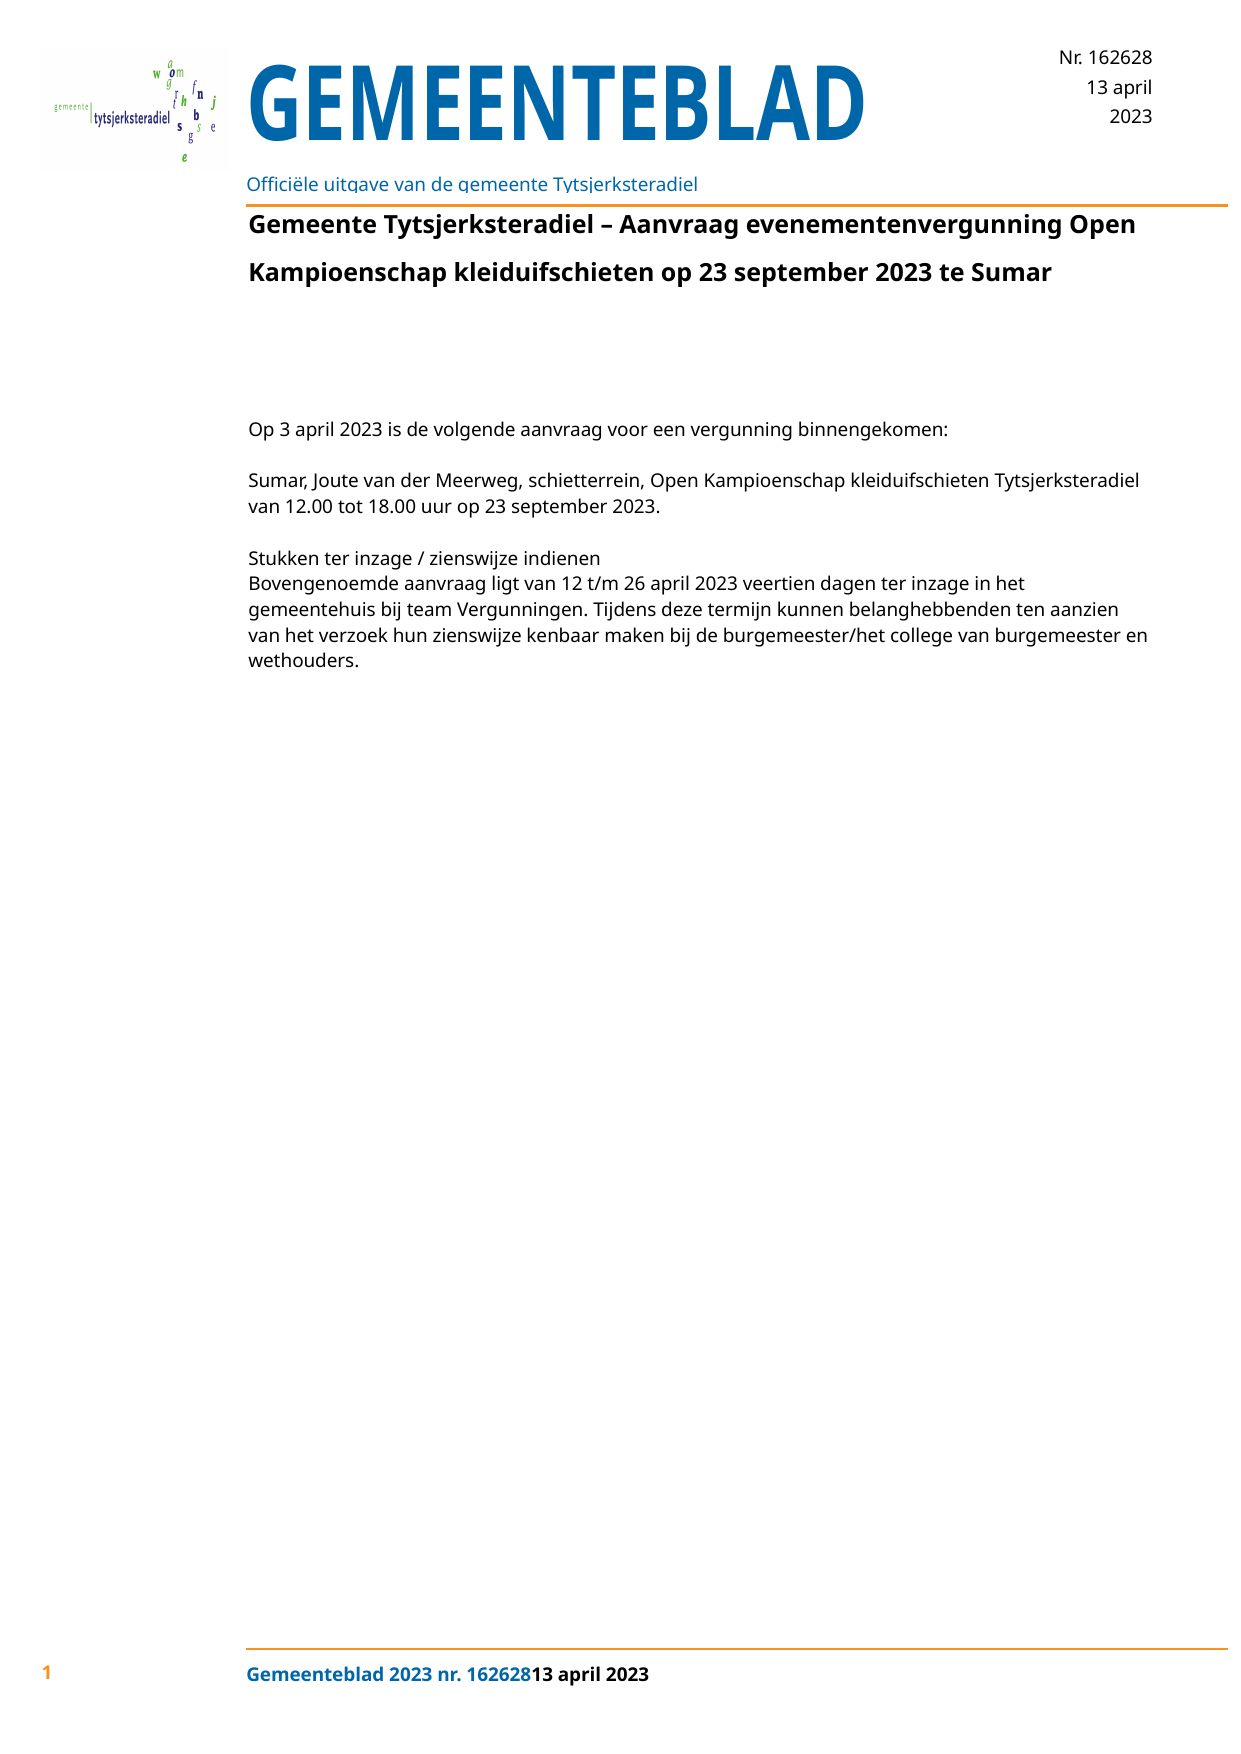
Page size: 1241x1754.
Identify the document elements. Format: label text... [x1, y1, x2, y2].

text Op 3 april 2023 is de volgende aanvraag voor een vergunning binnengekomen: [248, 416, 1152, 442]
text Gemeente Tytsjerksteradiel – Aanvraag evenementenvergunning Open Kampioenschap kleiduifschieten op 23 september 2023 te Sumar [248, 207, 1152, 288]
picture [41, 47, 231, 172]
text Sumar, Joute van der Meerweg, schietterrein, Open Kampioenschap kleiduifschieten Tytsjerksteradiel van 12.00 tot 18.00 uur op 23 september 2023. [248, 468, 1152, 519]
text Bovengenoemde aanvraag ligt van 12 t/m 26 april 2023 veertien dagen ter inzage in het gemeentehuis bij team Vergunningen. Tijdens deze termijn kunnen belanghebbenden ten aanzien van het verzoek hun zienswijze kenbaar maken bij de burgemeester/het college van burgemeester en wethouders. [248, 571, 1152, 673]
text Stukken ter inzage / zienswijze indienen [248, 545, 1152, 571]
